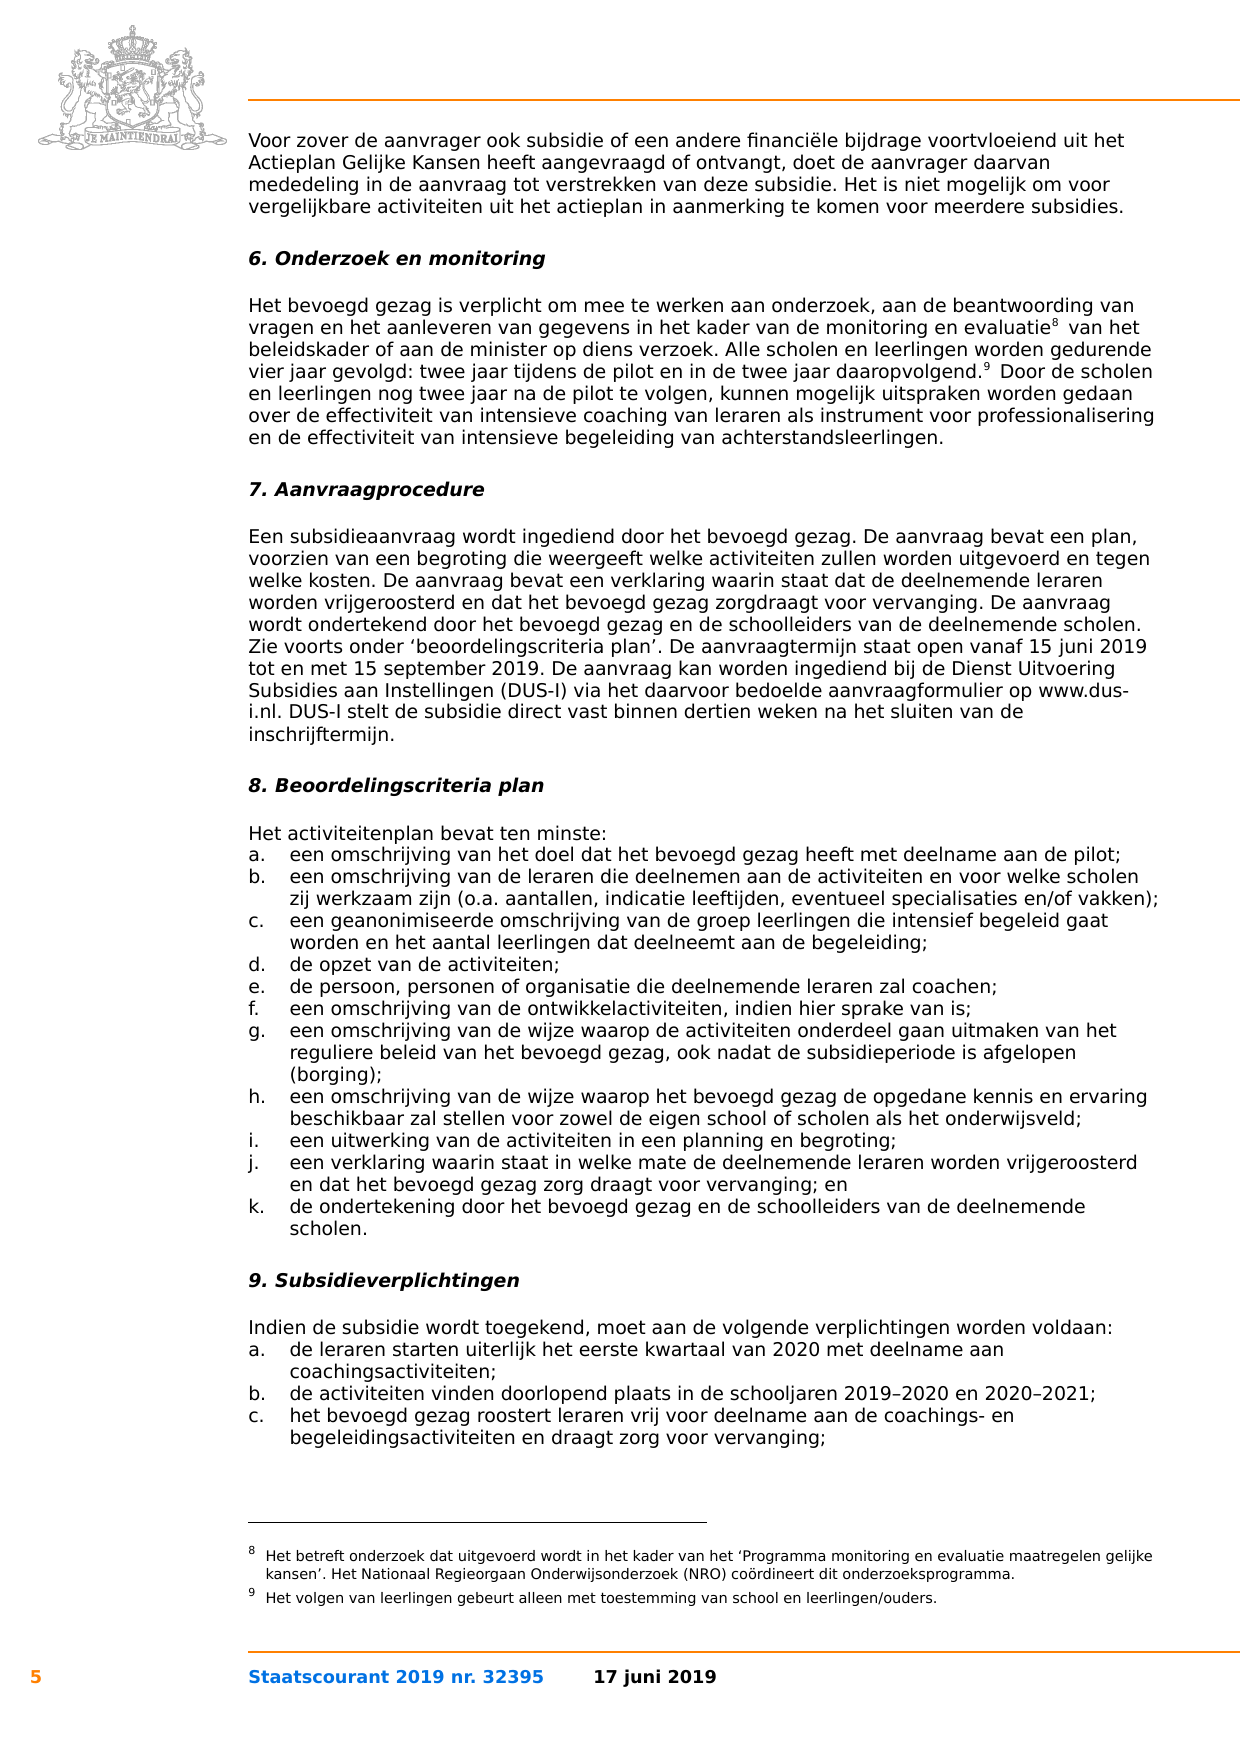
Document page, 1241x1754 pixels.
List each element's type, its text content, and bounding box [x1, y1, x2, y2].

text a. de leraren starten uiterlijk het eerste kwartaal van 2020 met deelname aan coachingsactiviteiten; [248, 1339, 1163, 1383]
subtitle 7. Aanvraagprocedure [248, 479, 1163, 501]
text e. de persoon, personen of organisatie die deelnemende leraren zal coachen; [248, 976, 1163, 998]
subtitle 8. Beoordelingscriteria plan [248, 775, 1163, 797]
text f. een omschrijving van de ontwikkelactiviteiten, indien hier sprake van is; [248, 998, 1163, 1020]
text k. de ondertekening door het bevoegd gezag en de schoolleiders van de deelnemende scholen. [248, 1196, 1163, 1240]
text c. een geanonimiseerde omschrijving van de groep leerlingen die intensief begeleid gaat worden en het aantal leerlingen dat deelneemt aan de begeleiding; [248, 910, 1163, 954]
text Het volgen van leerlingen gebeurt alleen met toestemming van school en leerlingen/ouders. [248, 1586, 1163, 1608]
text Indien de subsidie wordt toegekend, moet aan de volgende verplichtingen worden voldaan: [248, 1317, 1163, 1339]
text Het activiteitenplan bevat ten minste: [248, 822, 1163, 844]
text b. de activiteiten vinden doorlopend plaats in de schooljaren 2019–2020 en 2020–2021; [248, 1383, 1163, 1405]
text Het betreft onderzoek dat uitgevoerd wordt in het kader van het ‘Programma monitoring en evaluatie maatregelen gelijke kansen’. Het Nationaal Regieorgaan Onderwijsonderzoek (NRO) coördineert dit onderzoeksprogramma. [248, 1544, 1163, 1583]
subtitle 9. Subsidieverplichtingen [248, 1270, 1163, 1292]
text b. een omschrijving van de leraren die deelnemen aan de activiteiten en voor welke scholen zij werkzaam zijn (o.a. aantallen, indicatie leeftijden, eventueel specialisaties en/of vakken); [248, 866, 1163, 910]
text Voor zover de aanvrager ook subsidie of een andere financiële bijdrage voortvloeiend uit het Actieplan Gelijke Kansen heeft aangevraagd of ontvangt, doet de aanvrager daarvan mededeling in de aanvraag tot verstrekken van deze subsidie. Het is niet mogelijk om voor vergelijkbare activiteiten uit het actieplan in aanmerking te komen voor meerdere subsidies. [248, 130, 1163, 218]
text d. de opzet van de activiteiten; [248, 954, 1163, 976]
subtitle 6. Onderzoek en monitoring [248, 248, 1163, 270]
text Het bevoegd gezag is verplicht om mee te werken aan onderzoek, aan de beantwoording van vragen en het aanleveren van gegevens in het kader van de monitoring en evaluatie van het beleidskader of aan de minister op diens verzoek. Alle scholen en leerlingen worden gedurende vier jaar gevolgd: twee jaar tijdens de pilot en in de twee jaar daaropvolgend. Door de scholen en leerlingen nog twee jaar na de pilot te volgen, kunnen mogelijk uitspraken worden gedaan over de effectiviteit van intensieve coaching van leraren als instrument voor professionalisering en de effectiviteit van intensieve begeleiding van achterstandsleerlingen. [248, 295, 1163, 449]
text j. een verklaring waarin staat in welke mate de deelnemende leraren worden vrijgeroosterd en dat het bevoegd gezag zorg draagt voor vervanging; en [248, 1152, 1163, 1196]
text Een subsidieaanvraag wordt ingediend door het bevoegd gezag. De aanvraag bevat een plan, voorzien van een begroting die weergeeft welke activiteiten zullen worden uitgevoerd en tegen welke kosten. De aanvraag bevat een verklaring waarin staat dat de deelnemende leraren worden vrijgeroosterd en dat het bevoegd gezag zorgdraagt voor vervanging. De aanvraag wordt ondertekend door het bevoegd gezag en de schoolleiders van de deelnemende scholen. Zie voorts onder ‘beoordelingscriteria plan’. De aanvraagtermijn staat open vanaf 15 juni 2019 tot en met 15 september 2019. De aanvraag kan worden ingediend bij de Dienst Uitvoering Subsidies aan Instellingen (DUS-I) via het daarvoor bedoelde aanvraagformulier op www.dus-i.nl. DUS-I stelt de subsidie direct vast binnen dertien weken na het sluiten van de inschrijftermijn. [248, 526, 1163, 745]
text c. het bevoegd gezag roostert leraren vrij voor deelname aan de coachings- en begeleidingsactiviteiten en draagt zorg voor vervanging; [248, 1405, 1163, 1449]
text a. een omschrijving van het doel dat het bevoegd gezag heeft met deelname aan de pilot; [248, 844, 1163, 866]
text g. een omschrijving van de wijze waarop de activiteiten onderdeel gaan uitmaken van het reguliere beleid van het bevoegd gezag, ook nadat de subsidieperiode is afgelopen (borging); [248, 1020, 1163, 1086]
text i. een uitwerking van de activiteiten in een planning en begroting; [248, 1130, 1163, 1152]
picture [38, 25, 227, 150]
text h. een omschrijving van de wijze waarop het bevoegd gezag de opgedane kennis en ervaring beschikbaar zal stellen voor zowel de eigen school of scholen als het onderwijsveld; [248, 1086, 1163, 1130]
